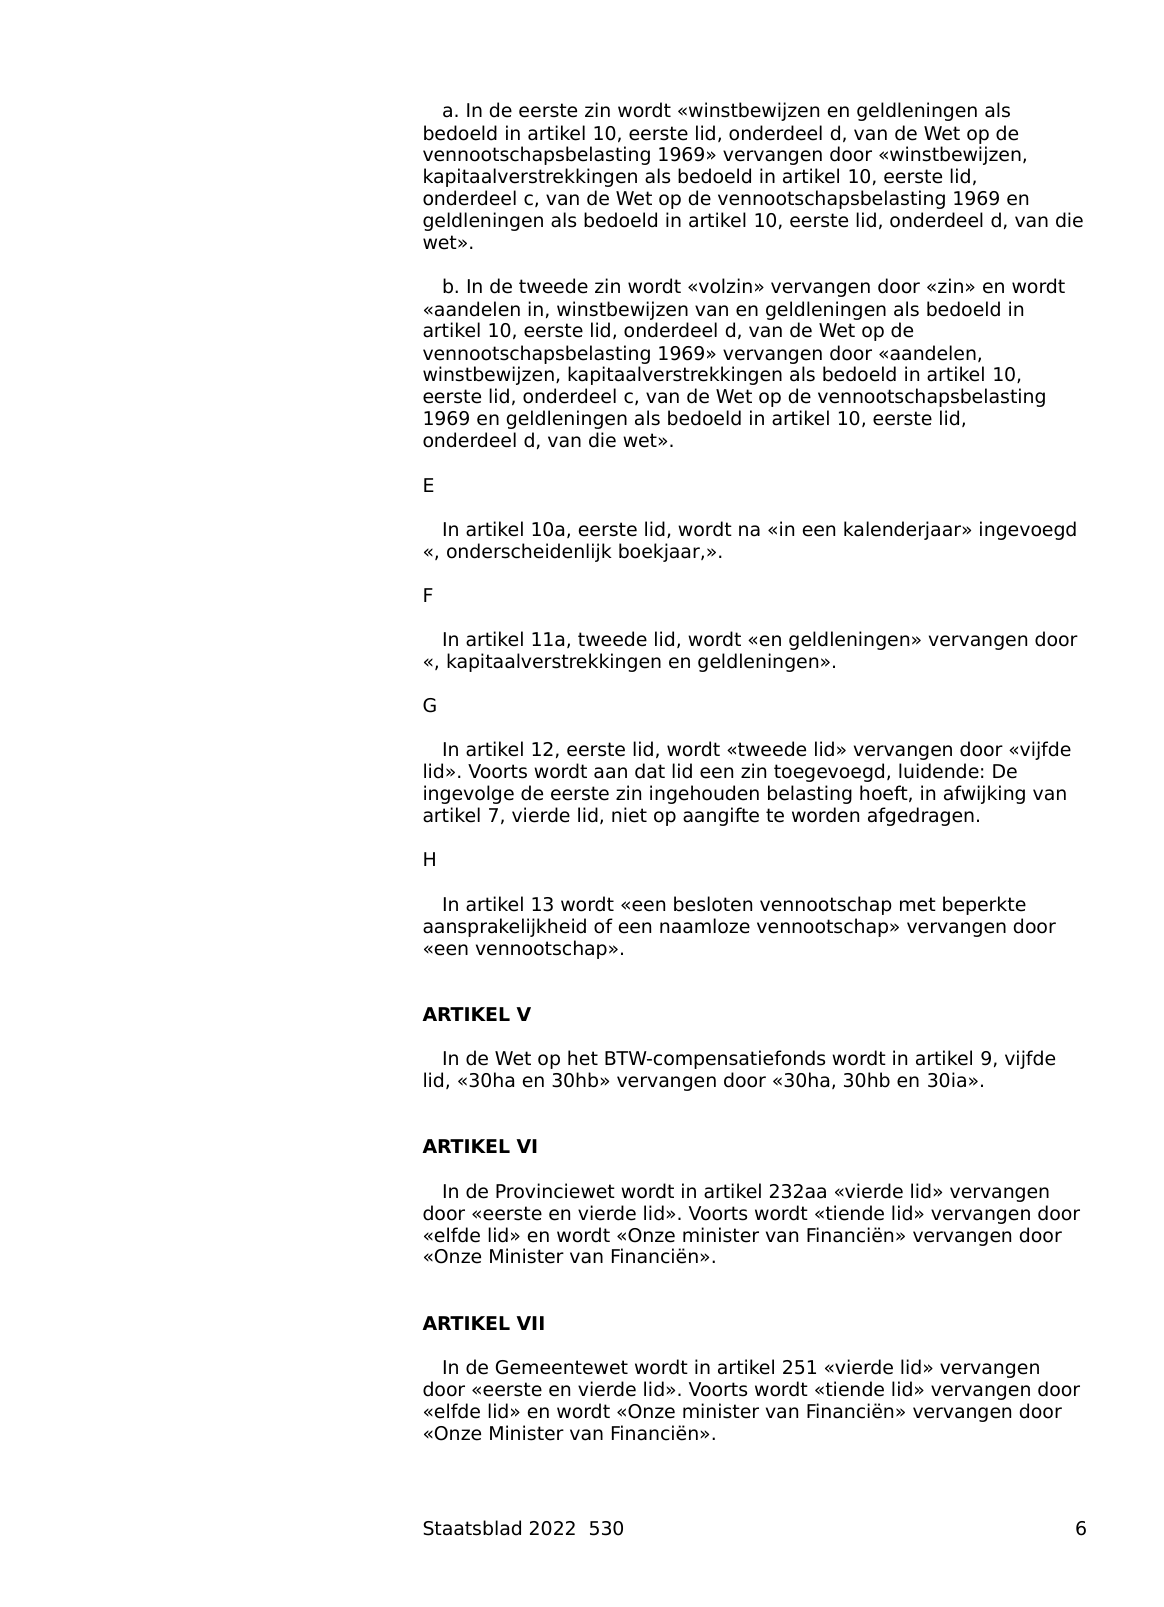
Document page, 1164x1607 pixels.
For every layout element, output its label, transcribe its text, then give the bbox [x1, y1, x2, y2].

text In artikel 11a, tweede lid, wordt «en geldleningen» vervangen door «, kapitaalverstrekkingen en geldleningen». [422, 629, 1087, 673]
text In de Provinciewet wordt in artikel 232aa «vierde lid» vervangen door «eerste en vierde lid». Voorts wordt «tiende lid» vervangen door «elfde lid» en wordt «Onze minister van Financiën» vervangen door «Onze Minister van Financiën». [422, 1181, 1087, 1268]
text E [422, 474, 1087, 496]
text G [422, 695, 1087, 717]
text In artikel 12, eerste lid, wordt «tweede lid» vervangen door «vijfde lid». Voorts wordt aan dat lid een zin toegevoegd, luidende: De ingevolge de eerste zin ingehouden belasting hoeft, in afwijking van artikel 7, vierde lid, niet op aangifte te worden afgedragen. [422, 739, 1087, 827]
text In de Gemeentewet wordt in artikel 251 «vierde lid» vervangen door «eerste en vierde lid». Voorts wordt «tiende lid» vervangen door «elfde lid» en wordt «Onze minister van Financiën» vervangen door «Onze Minister van Financiën». [422, 1357, 1087, 1445]
text F [422, 585, 1087, 607]
text In de Wet op het BTW-compensatiefonds wordt in artikel 9, vijfde lid, «30ha en 30hb» vervangen door «30ha, 30hb en 30ia». [422, 1048, 1087, 1092]
text In artikel 10a, eerste lid, wordt na «in een kalenderjaar» ingevoegd «, onderscheidenlijk boekjaar,». [422, 519, 1087, 563]
subtitle ARTIKEL VII [422, 1313, 1087, 1335]
text H [422, 849, 1087, 871]
text b. In de tweede zin wordt «volzin» vervangen door «zin» en wordt «aandelen in, winstbewijzen van en geldleningen als bedoeld in artikel 10, eerste lid, onderdeel d, van de Wet op de vennootschapsbelasting 1969» vervangen door «aandelen, winstbewijzen, kapitaalverstrekkingen als bedoeld in artikel 10, eerste lid, onderdeel c, van de Wet op de vennootschapsbelasting 1969 en geldleningen als bedoeld in artikel 10, eerste lid, onderdeel d, van die wet». [422, 276, 1087, 452]
text In artikel 13 wordt «een besloten vennootschap met beperkte aansprakelijkheid of een naamloze vennootschap» vervangen door «een vennootschap». [422, 893, 1087, 959]
text a. In de eerste zin wordt «winstbewijzen en geldleningen als bedoeld in artikel 10, eerste lid, onderdeel d, van de Wet op de vennootschapsbelasting 1969» vervangen door «winstbewijzen, kapitaalverstrekkingen als bedoeld in artikel 10, eerste lid, onderdeel c, van de Wet op de vennootschapsbelasting 1969 en geldleningen als bedoeld in artikel 10, eerste lid, onderdeel d, van die wet». [422, 100, 1087, 254]
subtitle ARTIKEL V [422, 1004, 1087, 1026]
subtitle ARTIKEL VI [422, 1136, 1087, 1158]
